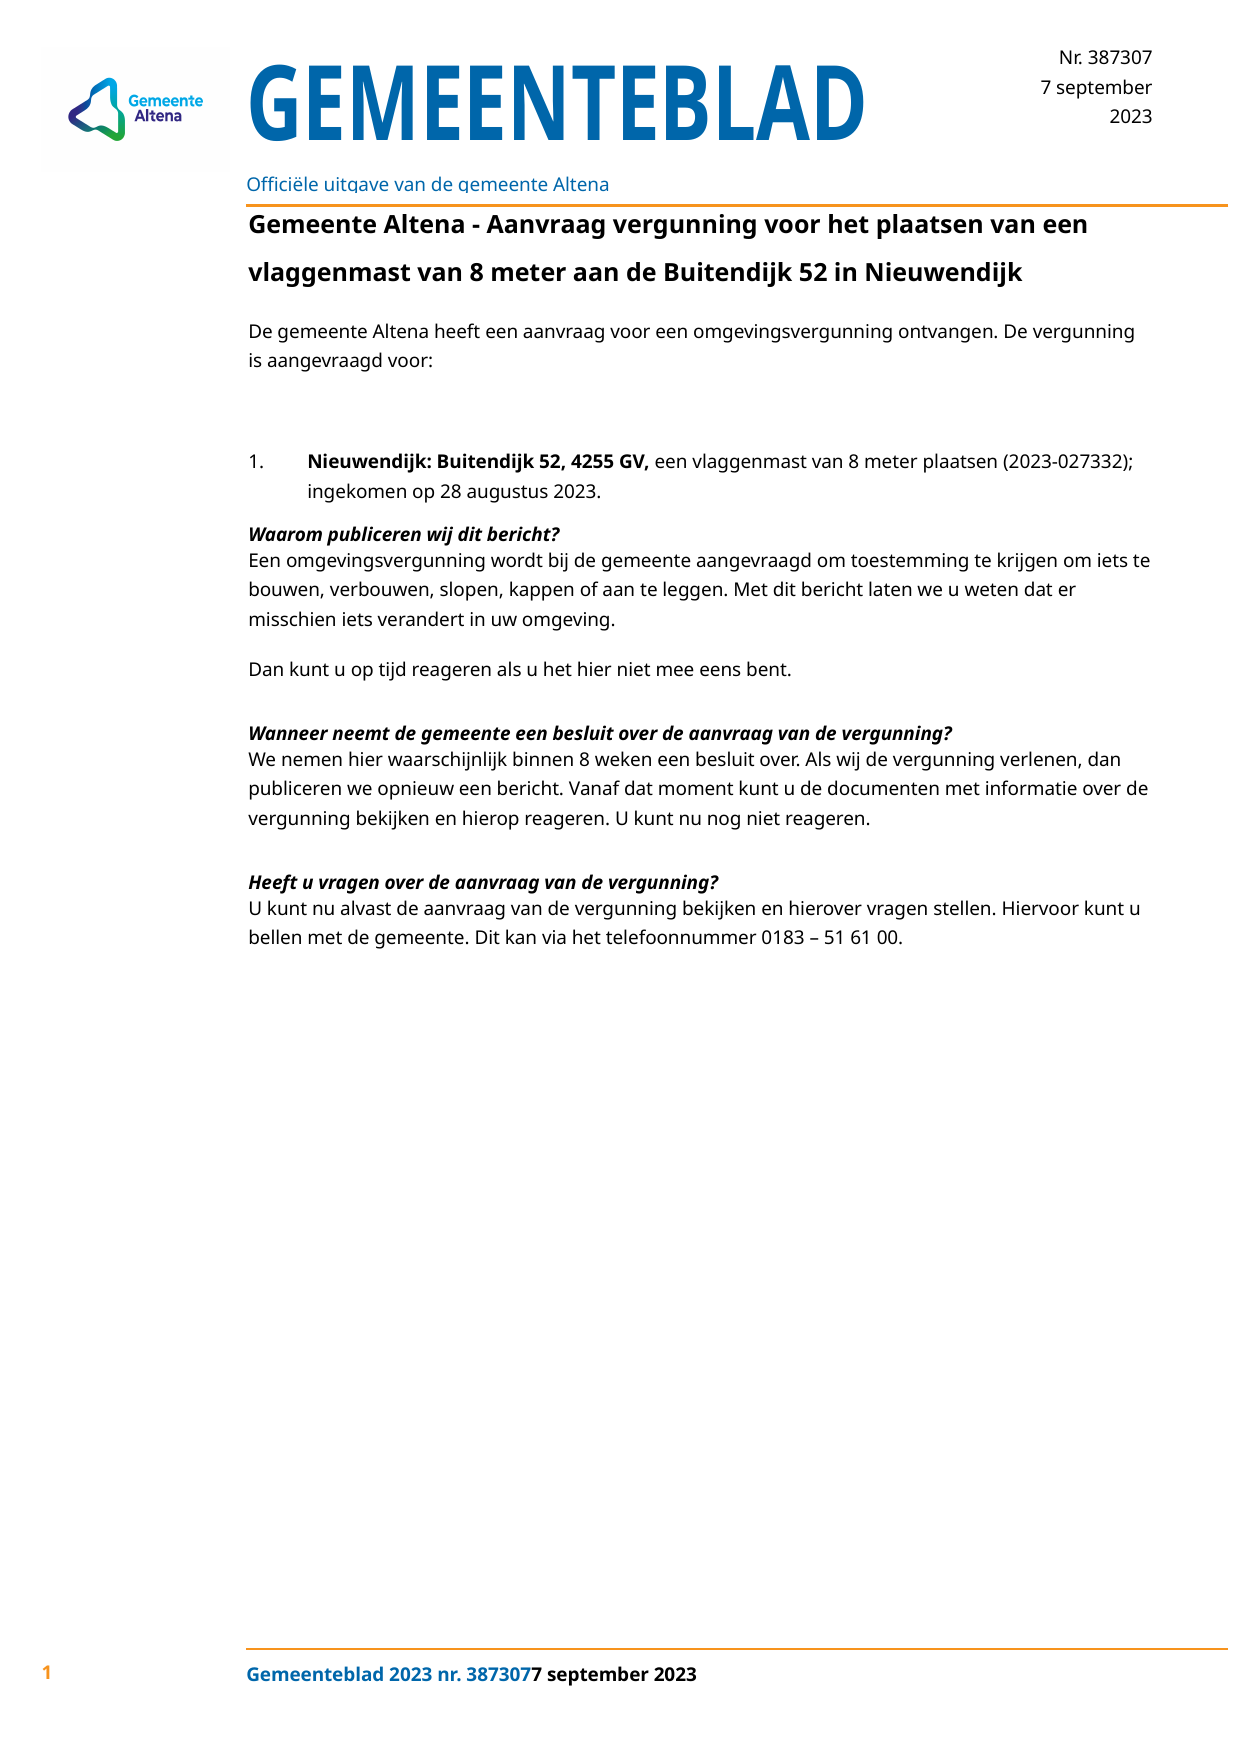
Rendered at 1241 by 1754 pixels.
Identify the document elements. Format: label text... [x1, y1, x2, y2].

list Nieuwendijk: Buitendijk 52, 4255 GV, een vlaggenmast van 8 meter plaatsen (2023-027332); ingekomen op 28 augustus 2023. [248, 448, 1152, 504]
text U kunt nu alvast de aanvraag van de vergunning bekijken en hierover vragen stellen. Hiervoor kunt u bellen met de gemeente. Dit kan via het telefoonnummer 0183 – 51 61 00. [248, 895, 1152, 950]
text Een omgevingsvergunning wordt bij de gemeente aangevraagd om toestemming te krijgen om iets te bouwen, verbouwen, slopen, kappen of aan te leggen. Met dit bericht laten we u weten dat er misschien iets verandert in uw omgeving. [248, 547, 1152, 632]
text De gemeente Altena heeft een aanvraag voor een omgevingsvergunning ontvangen. De vergunning is aangevraagd voor: [248, 318, 1152, 373]
text Dan kunt u op tijd reageren als u het hier niet mee eens bent. [248, 656, 1152, 682]
text Gemeente Altena - Aanvraag vergunning voor het plaatsen van een vlaggenmast van 8 meter aan de Buitendijk 52 in Nieuwendijk [248, 207, 1152, 288]
text We nemen hier waarschijnlijk binnen 8 weken een besluit over. Als wij de vergunning verlenen, dan publiceren we opnieuw een bericht. Vanaf dat moment kunt u de documenten met informatie over de vergunning bekijken en hierop reageren. U kunt nu nog niet reageren. [248, 746, 1152, 831]
text Wanneer neemt de gemeente een besluit over de aanvraag van de vergunning? [248, 720, 1152, 746]
text Heeft u vragen over de aanvraag van de vergunning? [248, 869, 1152, 895]
picture [41, 47, 231, 172]
text Waarom publiceren wij dit bericht? [248, 521, 1152, 547]
